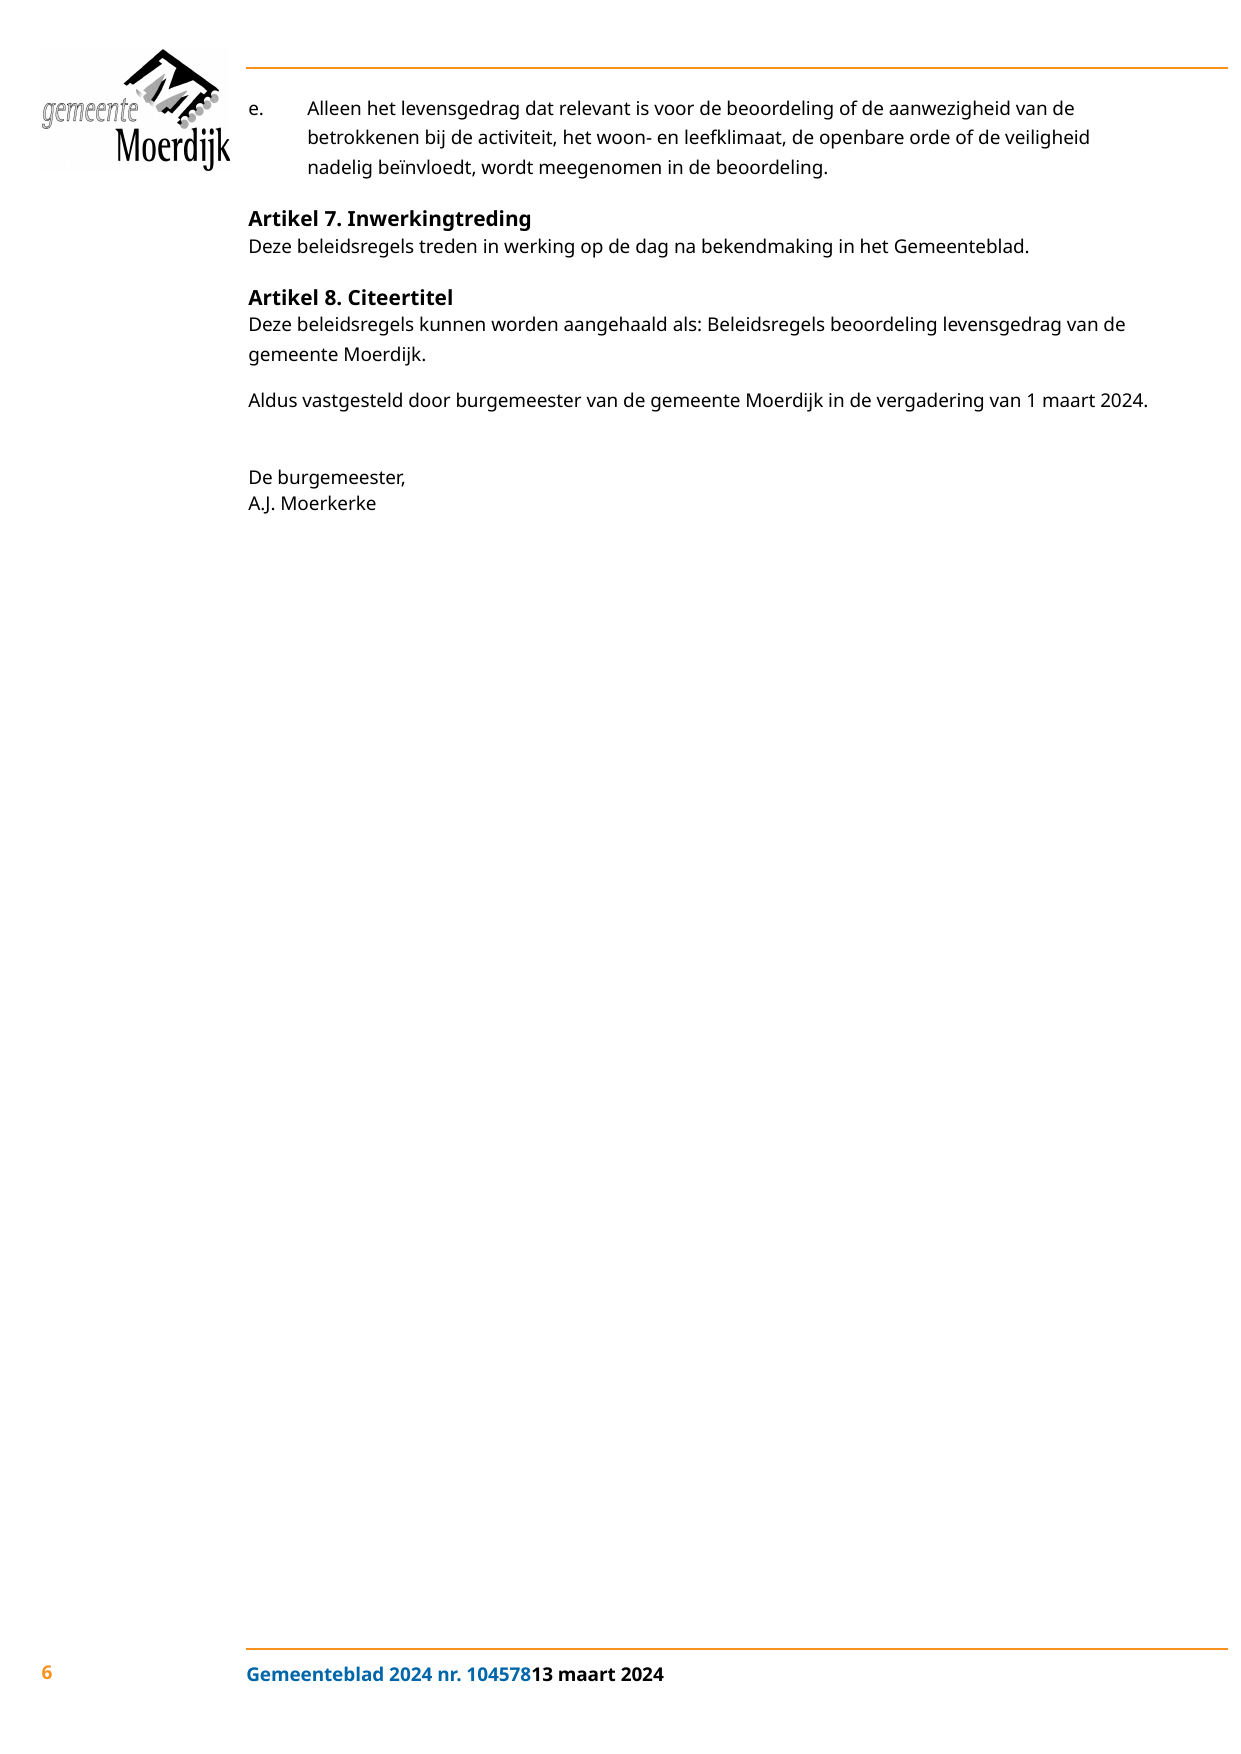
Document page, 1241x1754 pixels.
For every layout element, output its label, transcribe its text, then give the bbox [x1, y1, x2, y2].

text Deze beleidsregels kunnen worden aangehaald als: Beleidsregels beoordeling levensgedrag van de gemeente Moerdijk. [248, 312, 1152, 367]
text Aldus vastgesteld door burgemeester van de gemeente Moerdijk in de vergadering van 1 maart 2024. [248, 387, 1152, 413]
text Artikel 7. Inwerkingtreding [248, 204, 1152, 233]
text De burgemeester, [248, 464, 1152, 490]
text Deze beleidsregels treden in werking op de dag na bekendmaking in het Gemeenteblad. [248, 233, 1152, 258]
text A.J. Moerkerke [248, 490, 1152, 516]
text Artikel 8. Citeertitel [248, 283, 1152, 312]
list Alleen het levensgedrag dat relevant is voor de beoordeling of de aanwezigheid van de betrokkenen bij de activiteit, het woon- en leefklimaat, de openbare orde of de veiligheid nadelig beïnvloedt, wordt meegenomen in de beoordeling. [248, 95, 1152, 180]
picture [41, 47, 231, 172]
